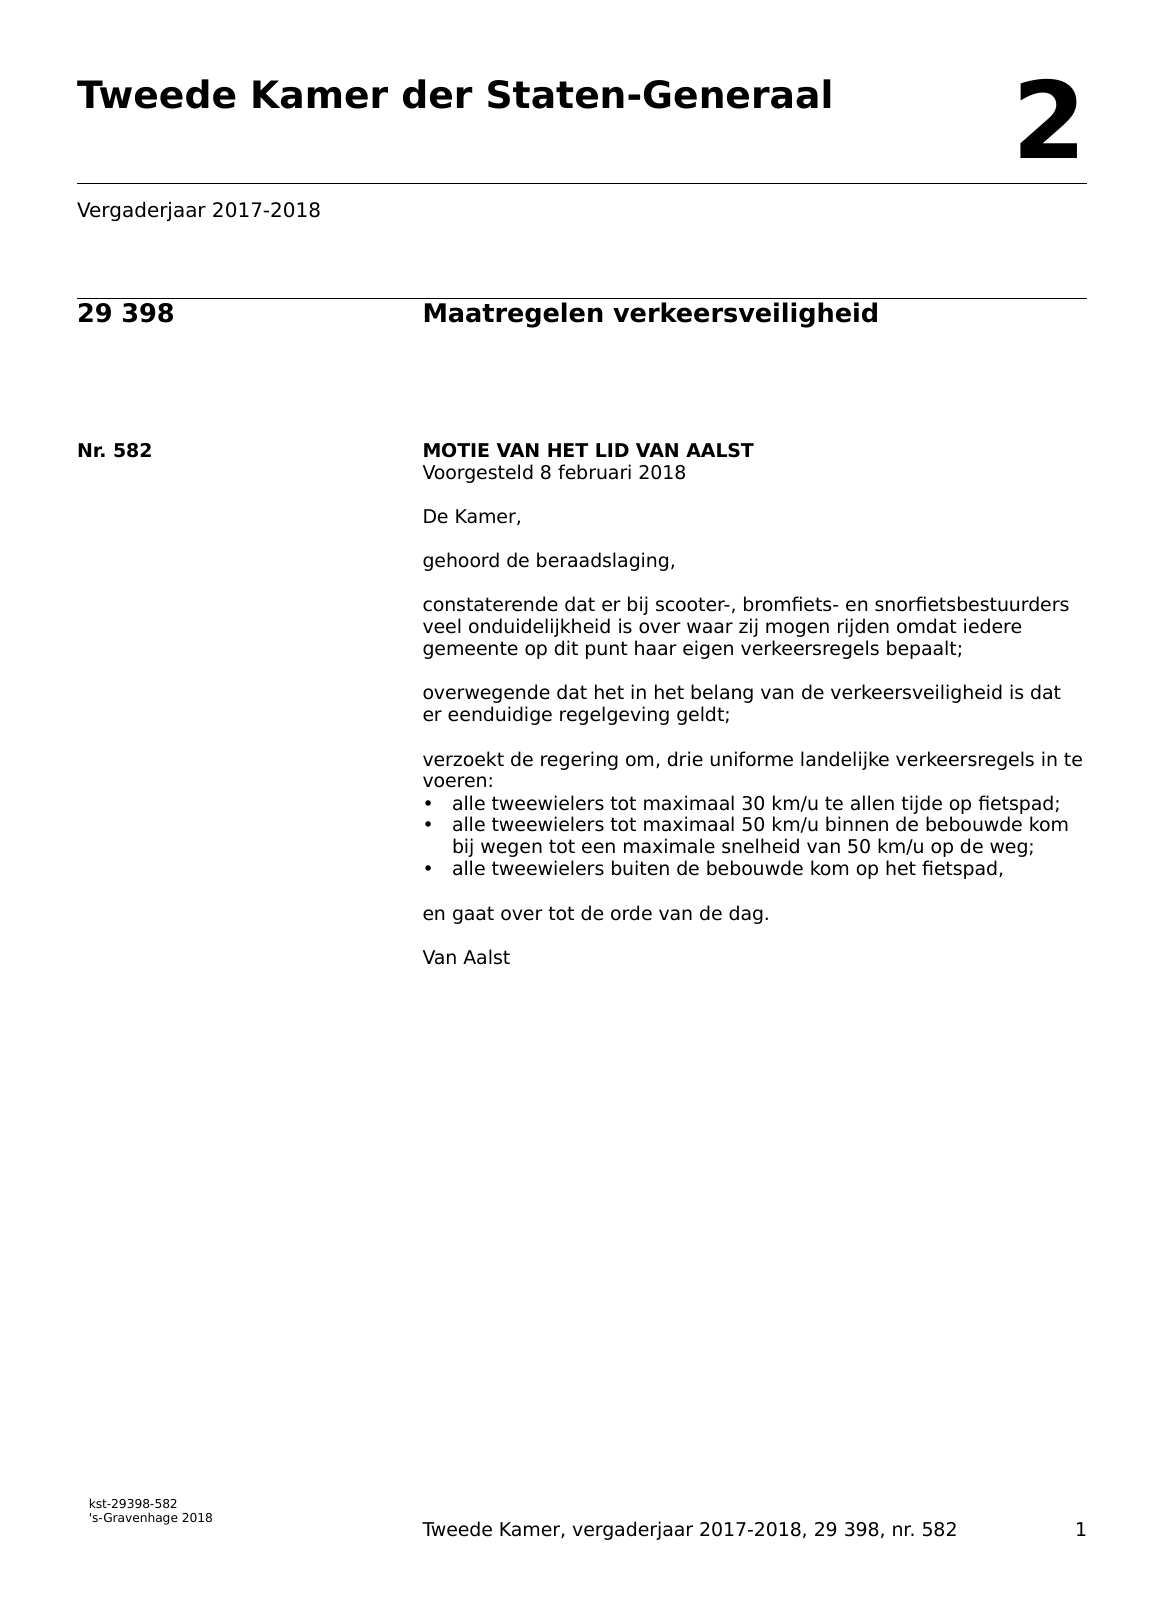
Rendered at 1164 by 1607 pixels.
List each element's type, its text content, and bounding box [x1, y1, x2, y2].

text en gaat over tot de orde van de dag. [422, 902, 1087, 924]
text gehoord de beraadslaging, [422, 550, 1087, 572]
text • alle tweewielers tot maximaal 30 km/u te allen tijde op fietspad; [422, 792, 1087, 814]
text constaterende dat er bij scooter-, bromfiets- en snorfietsbestuurders veel onduidelijkheid is over waar zij mogen rijden omdat iedere gemeente op dit punt haar eigen verkeersregels bepaalt; [422, 594, 1087, 660]
text • alle tweewielers tot maximaal 50 km/u binnen de bebouwde kom bij wegen tot een maximale snelheid van 50 km/u op de weg; [422, 814, 1087, 858]
text Voorgesteld 8 februari 2018 [422, 462, 1087, 484]
table_cell Vergaderjaar 2017-2018 [77, 184, 1087, 298]
subtitle 29 398 Maatregelen verkeersveiligheid [77, 299, 1087, 329]
table_header 2 [886, 59, 1087, 183]
table_header Tweede Kamer der Staten-Generaal [77, 59, 886, 183]
text verzoekt de regering om, drie uniforme landelijke verkeersregels in te voeren: [422, 748, 1087, 792]
subtitle Nr. 582 MOTIE VAN HET LID VAN AALST [77, 440, 1087, 462]
text overwegende dat het in het belang van de verkeersveiligheid is dat er eenduidige regelgeving geldt; [422, 682, 1087, 726]
text Van Aalst [422, 947, 1087, 969]
text De Kamer, [422, 506, 1087, 528]
text • alle tweewielers buiten de bebouwde kom op het fietspad, [422, 858, 1087, 880]
text kst-29398-582 [88, 1497, 323, 1511]
text 's-Gravenhage 2018 [88, 1511, 323, 1525]
